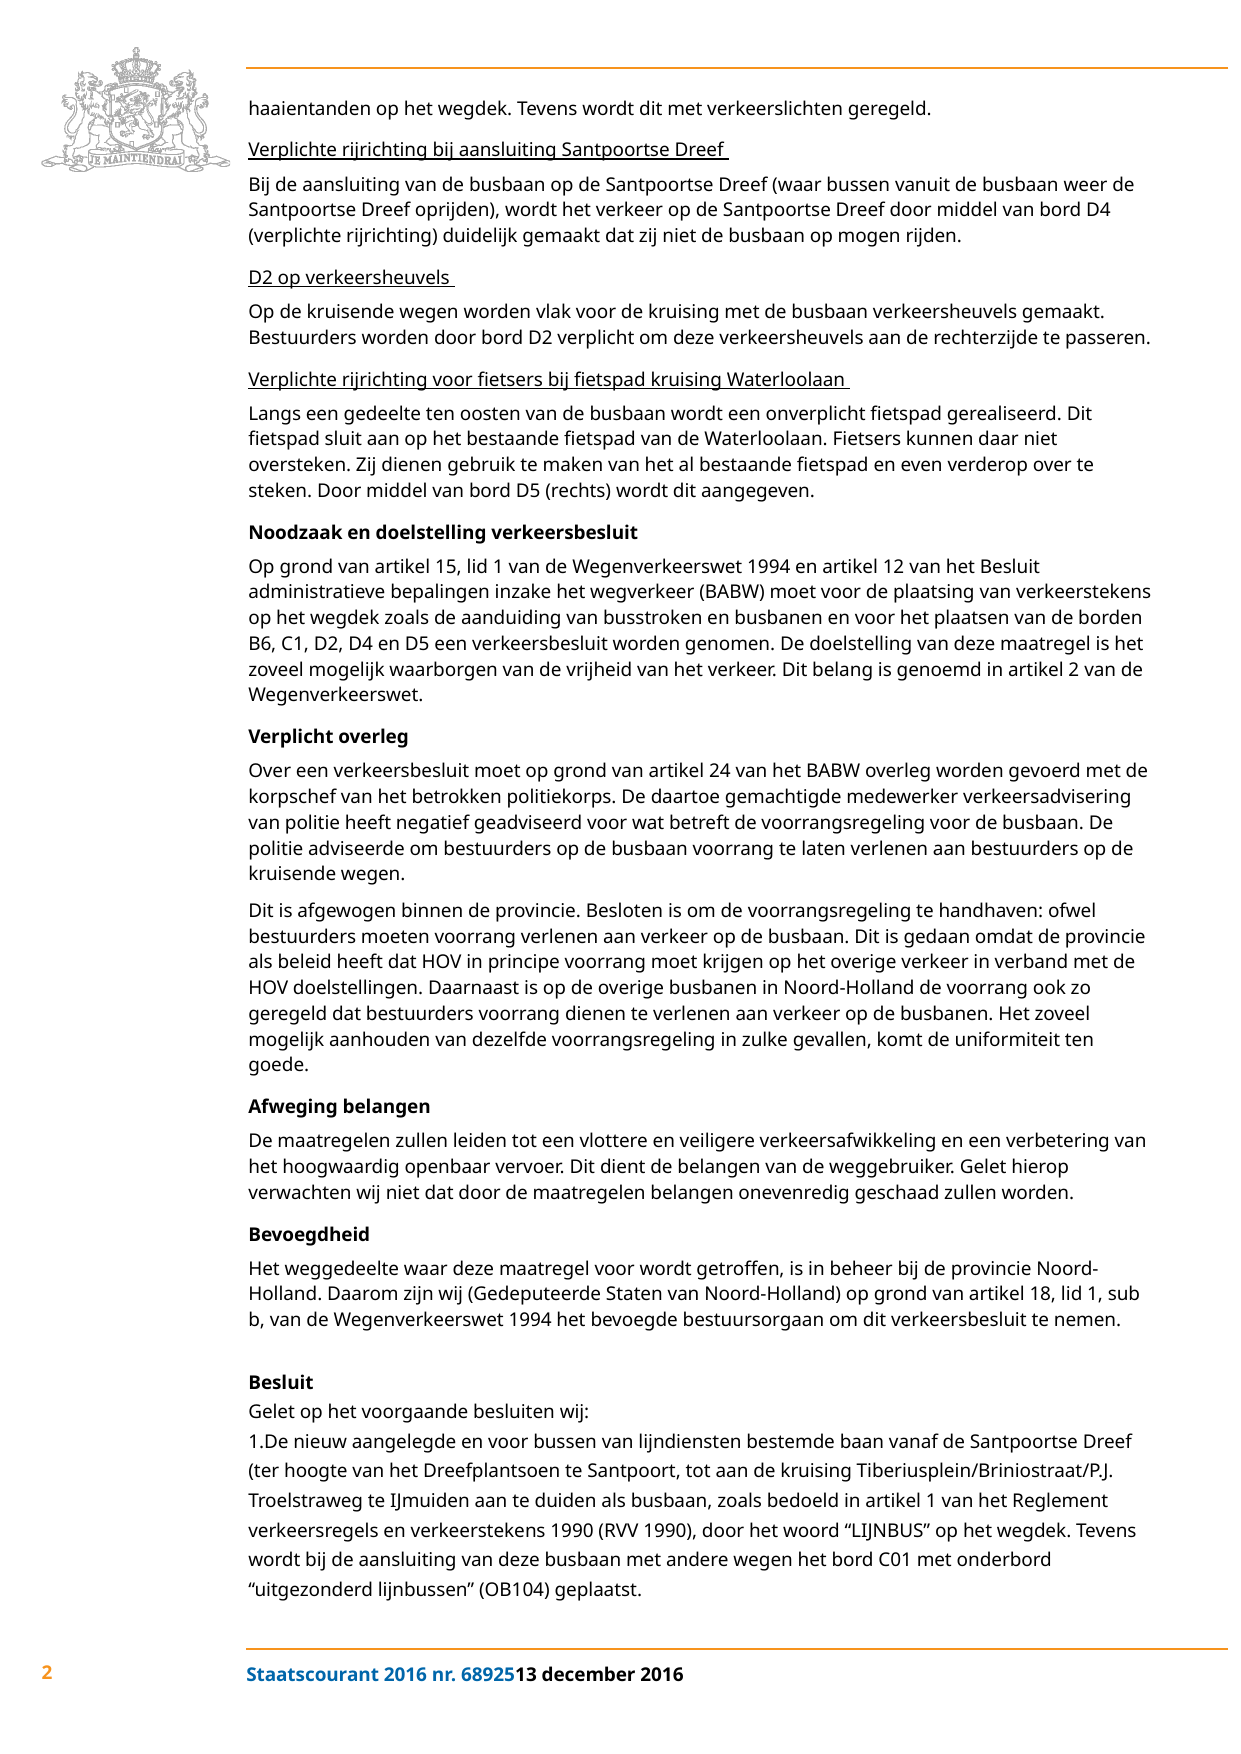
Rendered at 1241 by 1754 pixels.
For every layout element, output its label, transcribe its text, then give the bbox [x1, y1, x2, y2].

text Bevoegdheid [248, 1221, 1152, 1246]
text Noodzaak en doelstelling verkeersbesluit [248, 519, 1152, 544]
text Verplichte rijrichting bij aansluiting Santpoortse Dreef [248, 137, 1152, 162]
text Het weggedeelte waar deze maatregel voor wordt getroffen, is in beheer bij de provincie Noord-Holland. Daarom zijn wij (Gedeputeerde Staten van Noord-Holland) op grond van artikel 18, lid 1, sub b, van de Wegenverkeerswet 1994 het bevoegde bestuursorgaan om dit verkeersbesluit te nemen. [248, 1255, 1152, 1332]
text Besluit [248, 1369, 1152, 1395]
text Bij de aansluiting van de busbaan op de Santpoortse Dreef (waar bussen vanuit de busbaan weer de Santpoortse Dreef oprijden), wordt het verkeer op de Santpoortse Dreef door middel van bord D4 (verplichte rijrichting) duidelijk gemaakt dat zij niet de busbaan op mogen rijden. [248, 171, 1152, 248]
text 1.De nieuw aangelegde en voor bussen van lijndiensten bestemde baan vanaf de Santpoortse Dreef (ter hoogte van het Dreefplantsoen te Santpoort, tot aan de kruising Tiberiusplein/Briniostraat/P.J. Troelstraweg te IJmuiden aan te duiden als busbaan, zoals bedoeld in artikel 1 van het Reglement verkeersregels en verkeerstekens 1990 (RVV 1990), door het woord “LIJNBUS” op het wegdek. Tevens wordt bij de aansluiting van deze busbaan met andere wegen het bord C01 met onderbord “uitgezonderd lijnbussen” (OB104) geplaatst. [248, 1428, 1152, 1602]
text Verplichte rijrichting voor fietsers bij fietspad kruising Waterloolaan [248, 366, 1152, 391]
text Over een verkeersbesluit moet op grond van artikel 24 van het BABW overleg worden gevoerd met de korpschef van het betrokken politiekorps. De daartoe gemachtigde medewerker verkeersadvisering van politie heeft negatief geadviseerd voor wat betreft de voorrangsregeling voor de busbaan. De politie adviseerde om bestuurders op de busbaan voorrang te laten verlenen aan bestuurders op de kruisende wegen. [248, 757, 1152, 886]
text Verplicht overleg [248, 723, 1152, 749]
text Op de kruisende wegen worden vlak voor de kruising met de busbaan verkeersheuvels gemaakt. Bestuurders worden door bord D2 verplicht om deze verkeersheuvels aan de rechterzijde te passeren. [248, 298, 1152, 349]
text haaientanden op het wegdek. Tevens wordt dit met verkeerslichten geregeld. [248, 95, 1152, 121]
text Afweging belangen [248, 1093, 1152, 1119]
text D2 op verkeersheuvels [248, 264, 1152, 290]
text Op grond van artikel 15, lid 1 van de Wegenverkeerswet 1994 en artikel 12 van het Besluit administratieve bepalingen inzake het wegverkeer (BABW) moet voor de plaatsing van verkeerstekens op het wegdek zoals de aanduiding van busstroken en busbanen en voor het plaatsen van de borden B6, C1, D2, D4 en D5 een verkeersbesluit worden genomen. De doelstelling van deze maatregel is het zoveel mogelijk waarborgen van de vrijheid van het verkeer. Dit belang is genoemd in artikel 2 van de Wegenverkeerswet. [248, 553, 1152, 707]
text Langs een gedeelte ten oosten van de busbaan wordt een onverplicht fietspad gerealiseerd. Dit fietspad sluit aan op het bestaande fietspad van de Waterloolaan. Fietsers kunnen daar niet oversteken. Zij dienen gebruik te maken van het al bestaande fietspad en even verderop over te steken. Door middel van bord D5 (rechts) wordt dit aangegeven. [248, 400, 1152, 503]
text Dit is afgewogen binnen de provincie. Besloten is om de voorrangsregeling te handhaven: ofwel bestuurders moeten voorrang verlenen aan verkeer op de busbaan. Dit is gedaan omdat de provincie als beleid heeft dat HOV in principe voorrang moet krijgen op het overige verkeer in verband met de HOV doelstellingen. Daarnaast is op de overige busbanen in Noord-Holland de voorrang ook zo geregeld dat bestuurders voorrang dienen te verlenen aan verkeer op de busbanen. Het zoveel mogelijk aanhouden van dezelfde voorrangsregeling in zulke gevallen, komt de uniformiteit ten goede. [248, 897, 1152, 1077]
text De maatregelen zullen leiden tot een vlottere en veiligere verkeersafwikkeling en een verbetering van het hoogwaardig openbaar vervoer. Dit dient de belangen van de weggebruiker. Gelet hierop verwachten wij niet dat door de maatregelen belangen onevenredig geschaad zullen worden. [248, 1127, 1152, 1204]
picture [41, 47, 231, 172]
text Gelet op het voorgaande besluiten wij: [248, 1398, 1152, 1424]
